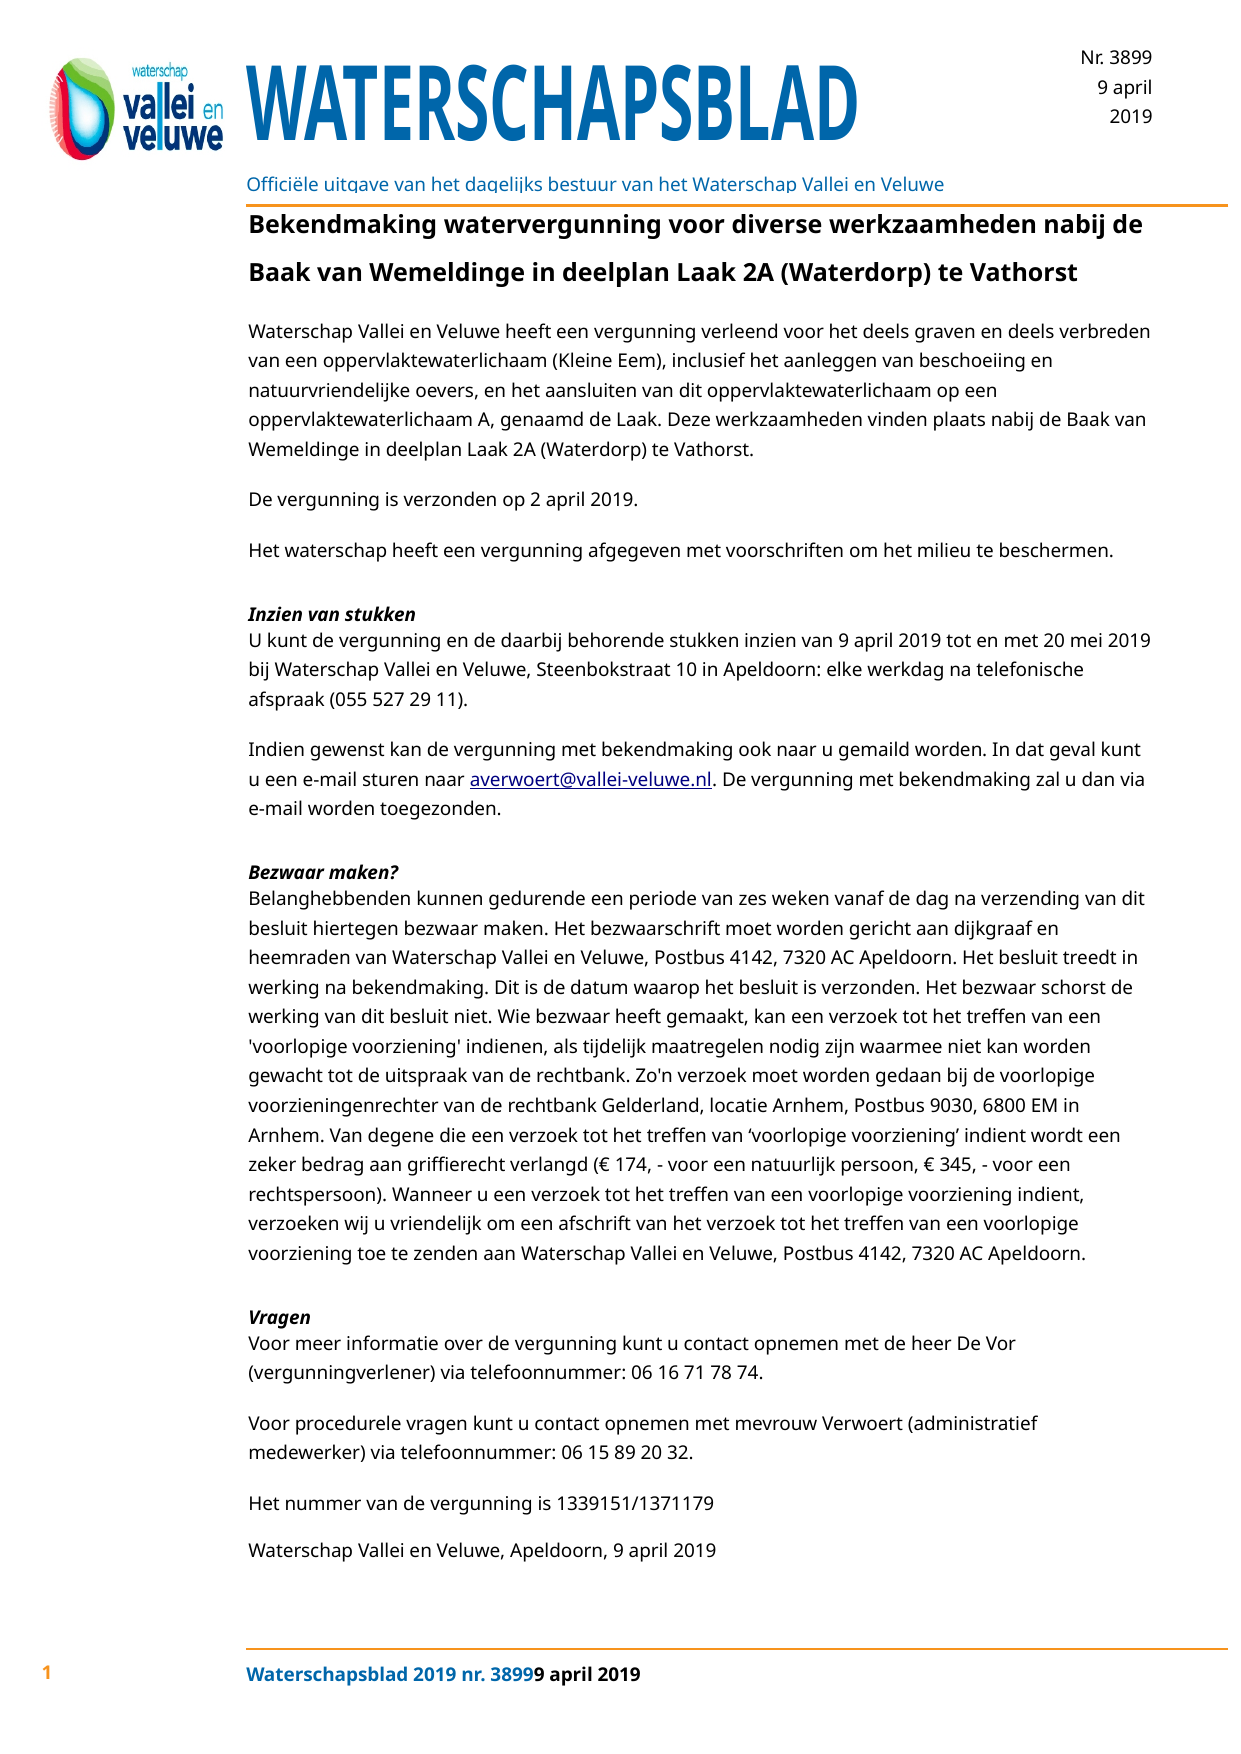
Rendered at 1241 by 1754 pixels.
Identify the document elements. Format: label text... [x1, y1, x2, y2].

text Waterschap Vallei en Veluwe, Apeldoorn, 9 april 2019 [248, 1538, 1152, 1563]
text Waterschap Vallei en Veluwe heeft een vergunning verleend voor het deels graven en deels verbreden van een oppervlaktewaterlichaam (Kleine Eem), inclusief het aanleggen van beschoeiing en natuurvriendelijke oevers, en het aansluiten van dit oppervlaktewaterlichaam op een oppervlaktewaterlichaam A, genaamd de Laak. Deze werkzaamheden vinden plaats nabij de Baak van Wemeldinge in deelplan Laak 2A (Waterdorp) te Vathorst. [248, 318, 1152, 462]
text Bezwaar maken? [248, 859, 1152, 885]
text Belanghebbenden kunnen gedurende een periode van zes weken vanaf de dag na verzending van dit besluit hiertegen bezwaar maken. Het bezwaarschrift moet worden gericht aan dijkgraaf en heemraden van Waterschap Vallei en Veluwe, Postbus 4142, 7320 AC Apeldoorn. Het besluit treedt in werking na bekendmaking. Dit is de datum waarop het besluit is verzonden. Het bezwaar schorst de werking van dit besluit niet. Wie bezwaar heeft gemaakt, kan een verzoek tot het treffen van een 'voorlopige voorziening' indienen, als tijdelijk maatregelen nodig zijn waarmee niet kan worden gewacht tot de uitspraak van de rechtbank. Zo'n verzoek moet worden gedaan bij de voorlopige voorzieningenrechter van de rechtbank Gelderland, locatie Arnhem, Postbus 9030, 6800 EM in Arnhem. Van degene die een verzoek tot het treffen van ‘voorlopige voorziening’ indient wordt een zeker bedrag aan griffierecht verlangd (€ 174, - voor een natuurlijk persoon, € 345, - voor een rechtspersoon). Wanneer u een verzoek tot het treffen van een voorlopige voorziening indient, verzoeken wij u vriendelijk om een afschrift van het verzoek tot het treffen van een voorlopige voorziening toe te zenden aan Waterschap Vallei en Veluwe, Postbus 4142, 7320 AC Apeldoorn. [248, 885, 1152, 1266]
text Voor meer informatie over de vergunning kunt u contact opnemen met de heer De Vor (vergunningverlener) via telefoonnummer: 06 16 71 78 74. [248, 1330, 1152, 1385]
picture [41, 47, 231, 172]
text Het nummer van de vergunning is 1339151/1371179 [248, 1490, 1152, 1516]
text Bekendmaking watervergunning voor diverse werkzaamheden nabij de Baak van Wemeldinge in deelplan Laak 2A (Waterdorp) te Vathorst [248, 207, 1152, 288]
text U kunt de vergunning en de daarbij behorende stukken inzien van 9 april 2019 tot en met 20 mei 2019 bij Waterschap Vallei en Veluwe, Steenbokstraat 10 in Apeldoorn: elke werkdag na telefonische afspraak (055 527 29 11). [248, 627, 1152, 712]
text Vragen [248, 1304, 1152, 1330]
text Inzien van stukken [248, 601, 1152, 627]
text Voor procedurele vragen kunt u contact opnemen met mevrouw Verwoert (administratief medewerker) via telefoonnummer: 06 15 89 20 32. [248, 1410, 1152, 1465]
text Indien gewenst kan de vergunning met bekendmaking ook naar u gemaild worden. In dat geval kunt u een e-mail sturen naar averwoert@vallei-veluwe.nl. De vergunning met bekendmaking zal u dan via e-mail worden toegezonden. [248, 736, 1152, 821]
text Het waterschap heeft een vergunning afgegeven met voorschriften om het milieu te beschermen. [248, 537, 1152, 563]
text De vergunning is verzonden op 2 april 2019. [248, 487, 1152, 512]
